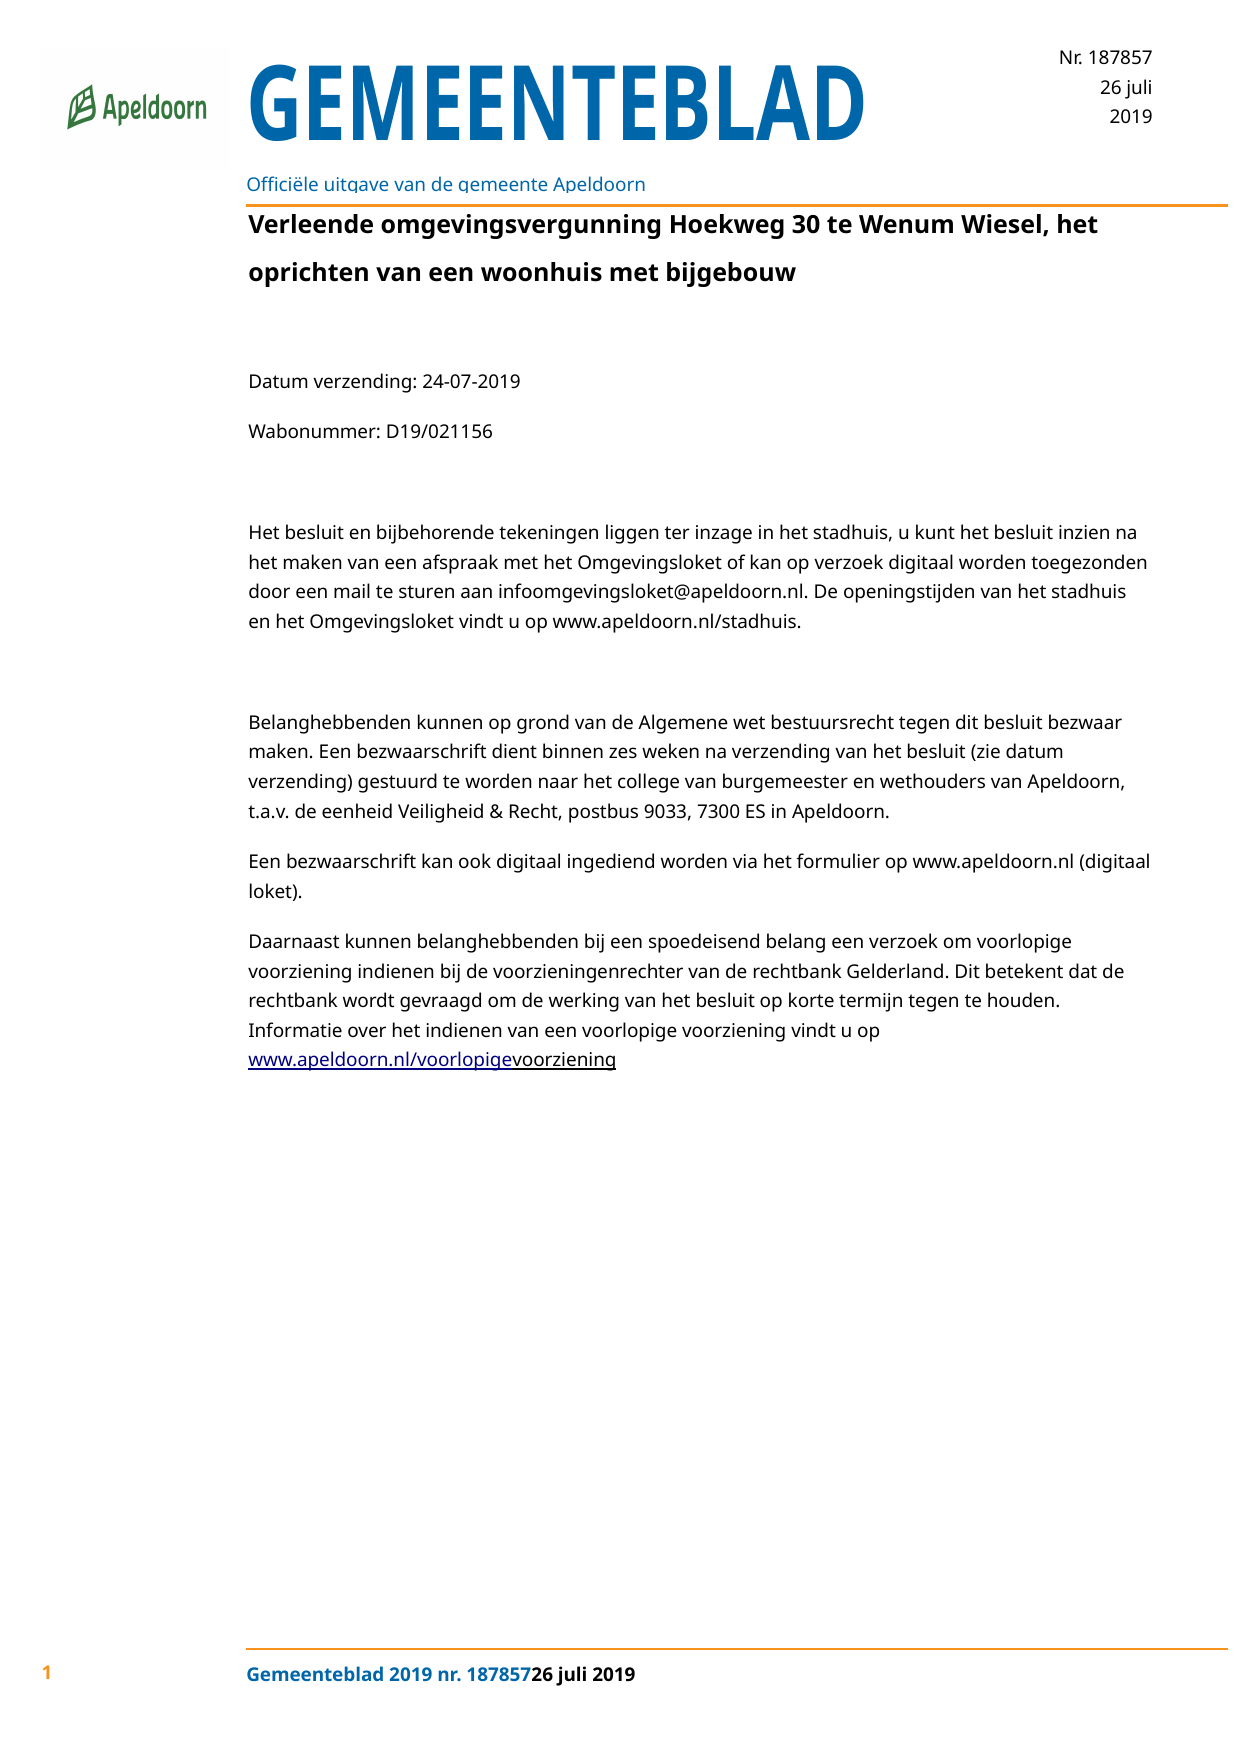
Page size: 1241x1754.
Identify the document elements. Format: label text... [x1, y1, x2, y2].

text Daarnaast kunnen belanghebbenden bij een spoedeisend belang een verzoek om voorlopige voorziening indienen bij de voorzieningenrechter van de rechtbank Gelderland. Dit betekent dat de rechtbank wordt gevraagd om de werking van het besluit op korte termijn tegen te houden. Informatie over het indienen van een voorlopige voorziening vindt u op www.apeldoorn.nl/voorlopigevoorziening [248, 928, 1152, 1072]
text Belanghebbenden kunnen op grond van de Algemene wet bestuursrecht tegen dit besluit bezwaar maken. Een bezwaarschrift dient binnen zes weken na verzending van het besluit (zie datum verzending) gestuurd te worden naar het college van burgemeester en wethouders van Apeldoorn, t.a.v. de eenheid Veiligheid & Recht, postbus 9033, 7300 ES in Apeldoorn. [248, 709, 1152, 824]
text Het besluit en bijbehorende tekeningen liggen ter inzage in het stadhuis, u kunt het besluit inzien na het maken van een afspraak met het Omgevingsloket of kan op verzoek digitaal worden toegezonden door een mail te sturen aan infoomgevingsloket@apeldoorn.nl. De openingstijden van het stadhuis en het Omgevingsloket vindt u op www.apeldoorn.nl/stadhuis. [248, 519, 1152, 634]
text Datum verzending: 24-07-2019 [248, 368, 1152, 394]
text Wabonummer: D19/021156 [248, 419, 1152, 444]
text Verleende omgevingsvergunning Hoekweg 30 te Wenum Wiesel, het oprichten van een woonhuis met bijgebouw [248, 207, 1152, 288]
picture [41, 47, 231, 172]
text Een bezwaarschrift kan ook digitaal ingediend worden via het formulier op www.apeldoorn.nl (digitaal loket). [248, 848, 1152, 904]
